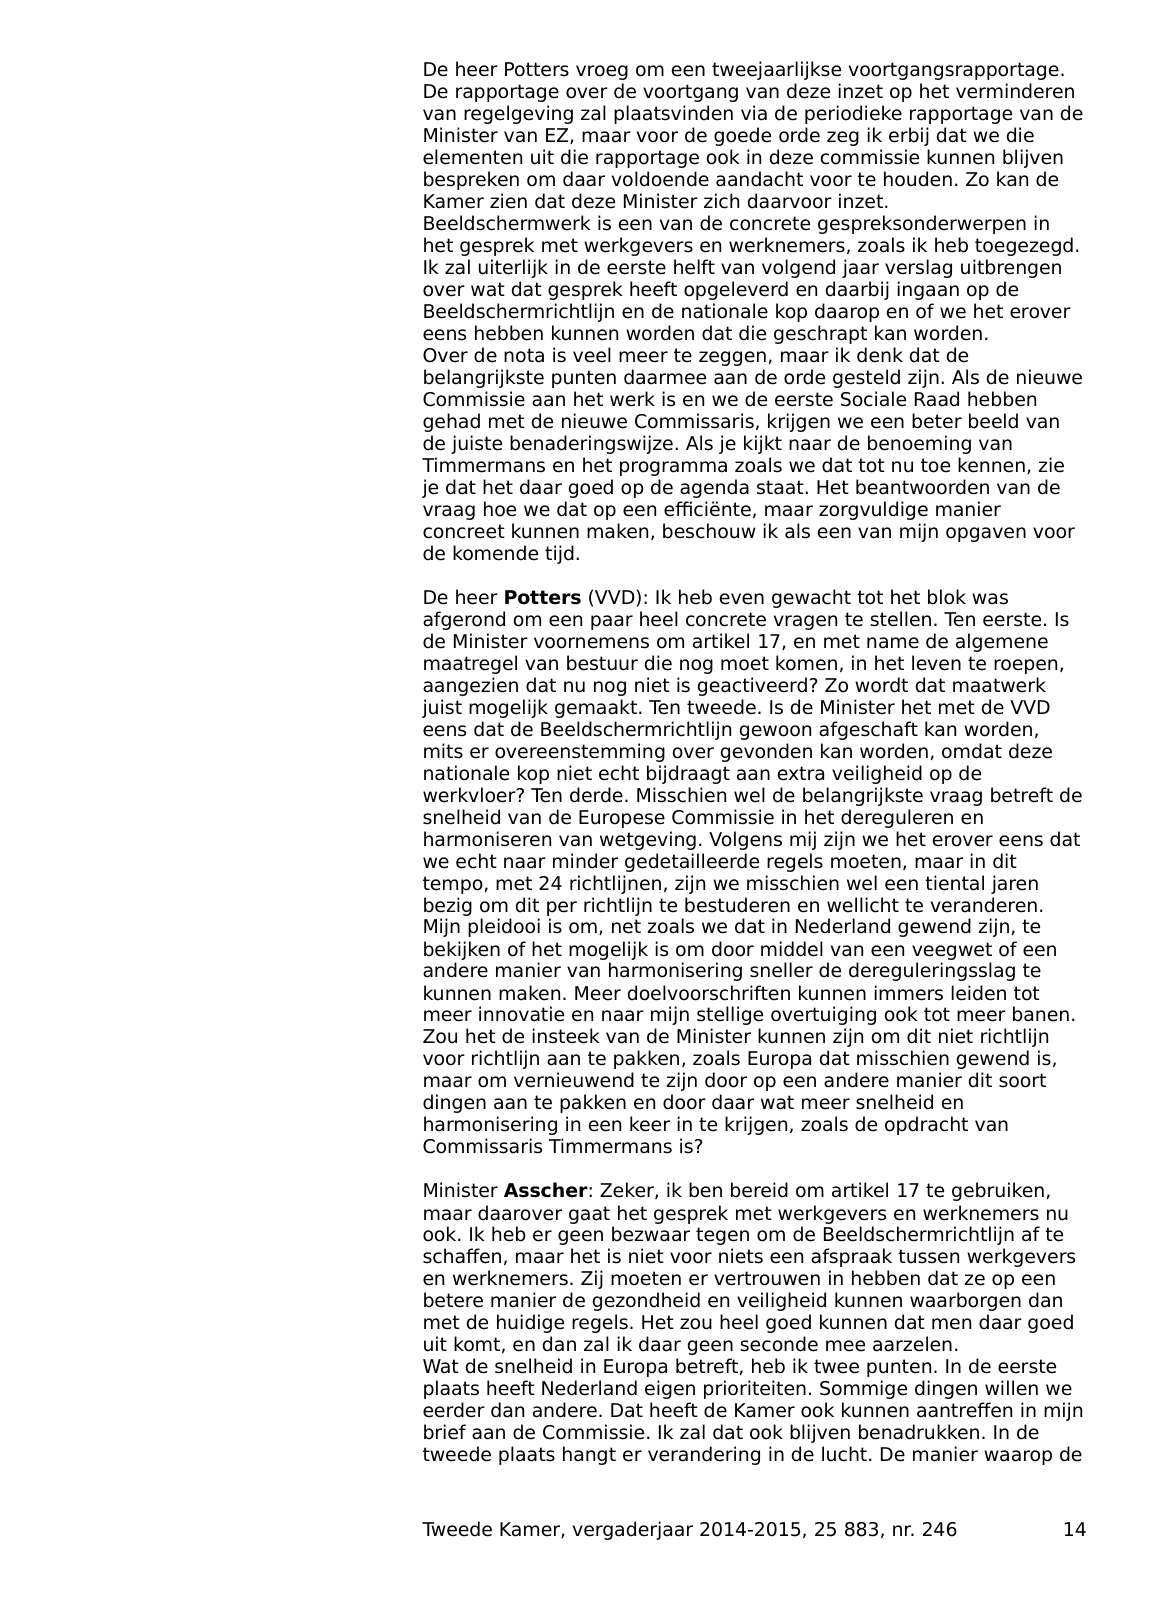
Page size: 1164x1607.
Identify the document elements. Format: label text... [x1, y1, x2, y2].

text Wat de snelheid in Europa betreft, heb ik twee punten. In de eerste plaats heeft Nederland eigen prioriteiten. Sommige dingen willen we eerder dan andere. Dat heeft de Kamer ook kunnen aantreffen in mijn brief aan de Commissie. Ik zal dat ook blijven benadrukken. In de tweede plaats hangt er verandering in de lucht. De manier waarop de [422, 1356, 1087, 1466]
text De heer Potters (VVD): Ik heb even gewacht tot het blok was afgerond om een paar heel concrete vragen te stellen. Ten eerste. Is de Minister voornemens om artikel 17, en met name de algemene maatregel van bestuur die nog moet komen, in het leven te roepen, aangezien dat nu nog niet is geactiveerd? Zo wordt dat maatwerk juist mogelijk gemaakt. Ten tweede. Is de Minister het met de VVD eens dat de Beeldschermrichtlijn gewoon afgeschaft kan worden, mits er overeenstemming over gevonden kan worden, omdat deze nationale kop niet echt bijdraagt aan extra veiligheid op de werkvloer? Ten derde. Misschien wel de belangrijkste vraag betreft de snelheid van de Europese Commissie in het dereguleren en harmoniseren van wetgeving. Volgens mij zijn we het erover eens dat we echt naar minder gedetailleerde regels moeten, maar in dit tempo, met 24 richtlijnen, zijn we misschien wel een tiental jaren bezig om dit per richtlijn te bestuderen en wellicht te veranderen. Mijn pleidooi is om, net zoals we dat in Nederland gewend zijn, te bekijken of het mogelijk is om door middel van een veegwet of een andere manier van harmonisering sneller de dereguleringsslag te kunnen maken. Meer doelvoorschriften kunnen immers leiden tot meer innovatie en naar mijn stellige overtuiging ook tot meer banen. Zou het de insteek van de Minister kunnen zijn om dit niet richtlijn voor richtlijn aan te pakken, zoals Europa dat misschien gewend is, maar om vernieuwend te zijn door op een andere manier dit soort dingen aan te pakken en door daar wat meer snelheid en harmonisering in een keer in te krijgen, zoals de opdracht van Commissaris Timmermans is? [422, 587, 1087, 1158]
text Minister Asscher: Zeker, ik ben bereid om artikel 17 te gebruiken, maar daarover gaat het gesprek met werkgevers en werknemers nu ook. Ik heb er geen bezwaar tegen om de Beeldschermrichtlijn af te schaffen, maar het is niet voor niets een afspraak tussen werkgevers en werknemers. Zij moeten er vertrouwen in hebben dat ze op een betere manier de gezondheid en veiligheid kunnen waarborgen dan met de huidige regels. Het zou heel goed kunnen dat men daar goed uit komt, en dan zal ik daar geen seconde mee aarzelen. [422, 1180, 1087, 1356]
text De heer Potters vroeg om een tweejaarlijkse voortgangsrapportage. De rapportage over de voortgang van deze inzet op het verminderen van regelgeving zal plaatsvinden via de periodieke rapportage van de Minister van EZ, maar voor de goede orde zeg ik erbij dat we die elementen uit die rapportage ook in deze commissie kunnen blijven bespreken om daar voldoende aandacht voor te houden. Zo kan de Kamer zien dat deze Minister zich daarvoor inzet. [422, 59, 1087, 213]
text Over de nota is veel meer te zeggen, maar ik denk dat de belangrijkste punten daarmee aan de orde gesteld zijn. Als de nieuwe Commissie aan het werk is en we de eerste Sociale Raad hebben gehad met de nieuwe Commissaris, krijgen we een beter beeld van de juiste benaderingswijze. Als je kijkt naar de benoeming van Timmermans en het programma zoals we dat tot nu toe kennen, zie je dat het daar goed op de agenda staat. Het beantwoorden van de vraag hoe we dat op een efficiënte, maar zorgvuldige manier concreet kunnen maken, beschouw ik als een van mijn opgaven voor de komende tijd. [422, 345, 1087, 564]
text Beeldschermwerk is een van de concrete gespreksonderwerpen in het gesprek met werkgevers en werknemers, zoals ik heb toegezegd. Ik zal uiterlijk in de eerste helft van volgend jaar verslag uitbrengen over wat dat gesprek heeft opgeleverd en daarbij ingaan op de Beeldschermrichtlijn en de nationale kop daarop en of we het erover eens hebben kunnen worden dat die geschrapt kan worden. [422, 213, 1087, 345]
